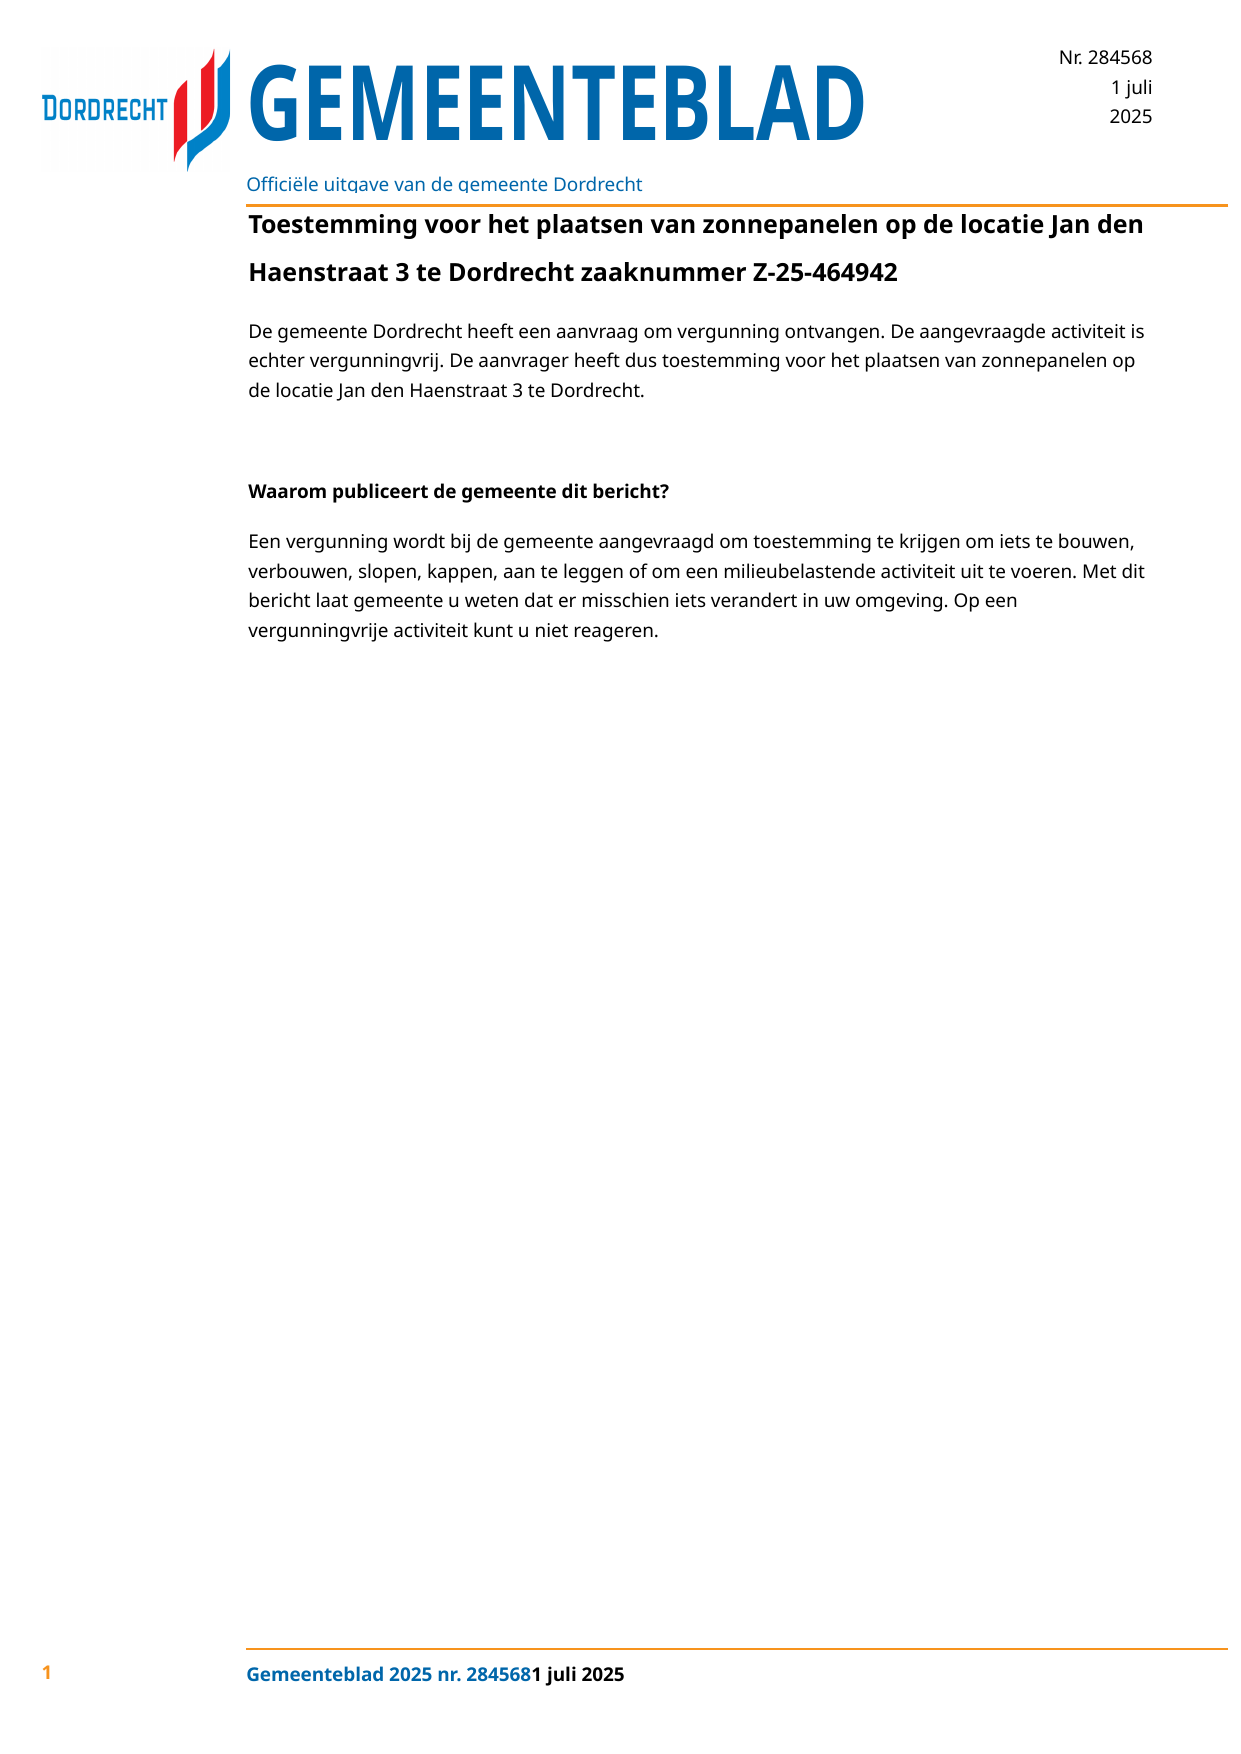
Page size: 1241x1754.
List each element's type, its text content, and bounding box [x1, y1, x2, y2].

text De gemeente Dordrecht heeft een aanvraag om vergunning ontvangen. De aangevraagde activiteit is echter vergunningvrij. De aanvrager heeft dus toestemming voor het plaatsen van zonnepanelen op de locatie Jan den Haenstraat 3 te Dordrecht. [248, 318, 1152, 403]
text Een vergunning wordt bij de gemeente aangevraagd om toestemming te krijgen om iets te bouwen, verbouwen, slopen, kappen, aan te leggen of om een milieubelastende activiteit uit te voeren. Met dit bericht laat gemeente u weten dat er misschien iets verandert in uw omgeving. Op een vergunningvrije activiteit kunt u niet reageren. [248, 528, 1152, 643]
text Toestemming voor het plaatsen van zonnepanelen op de locatie Jan den Haenstraat 3 te Dordrecht zaaknummer Z-25-464942 [248, 207, 1152, 288]
picture [41, 47, 231, 172]
text Waarom publiceert de gemeente dit bericht? [248, 478, 1152, 504]
